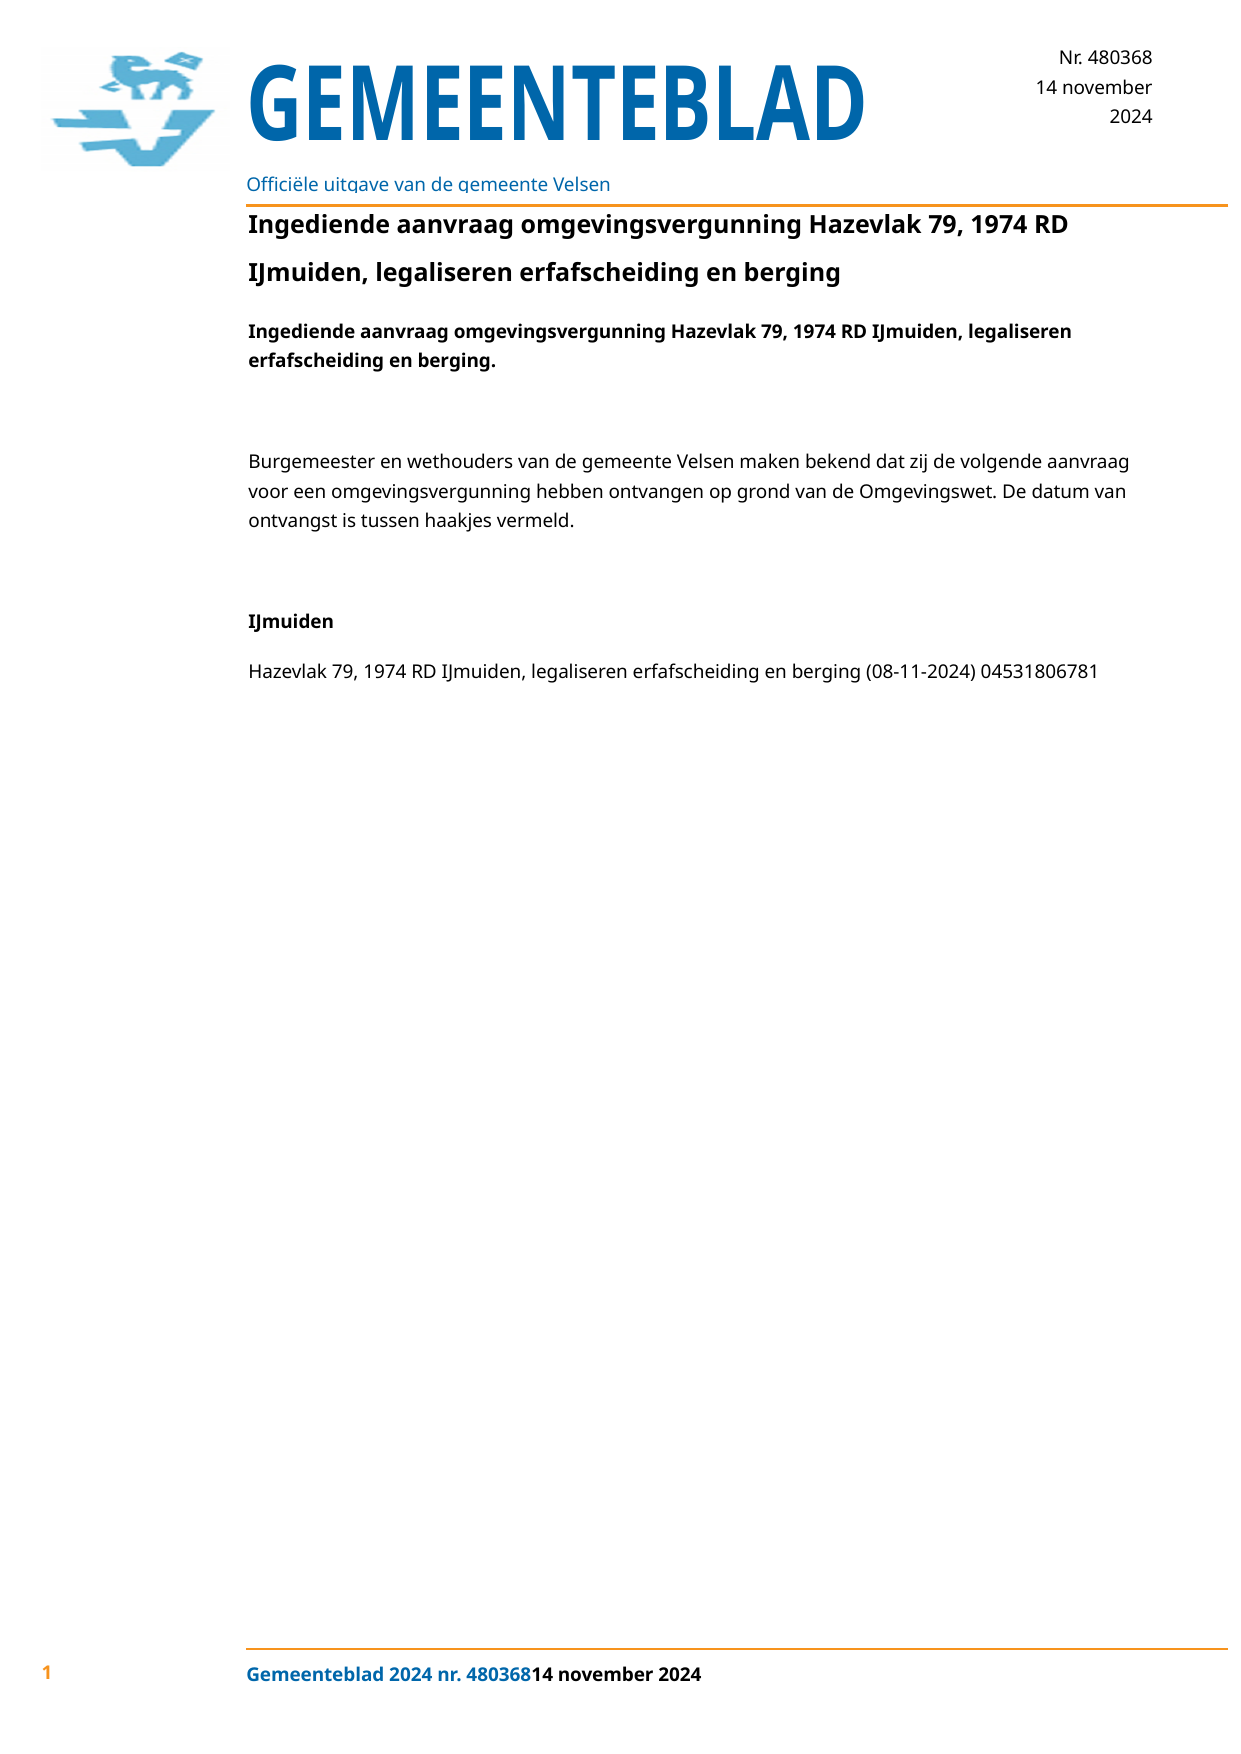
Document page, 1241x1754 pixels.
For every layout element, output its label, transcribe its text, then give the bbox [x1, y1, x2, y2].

picture [41, 47, 231, 172]
text Ingediende aanvraag omgevingsvergunning Hazevlak 79, 1974 RD IJmuiden, legaliseren erfafscheiding en berging. [248, 318, 1152, 373]
text Hazevlak 79, 1974 RD IJmuiden, legaliseren erfafscheiding en berging (08-11-2024) 04531806781 [248, 659, 1152, 684]
text Burgemeester en wethouders van de gemeente Velsen maken bekend dat zij de volgende aanvraag voor een omgevingsvergunning hebben ontvangen op grond van de Omgevingswet. De datum van ontvangst is tussen haakjes vermeld. [248, 448, 1152, 533]
text Ingediende aanvraag omgevingsvergunning Hazevlak 79, 1974 RD IJmuiden, legaliseren erfafscheiding en berging [248, 207, 1152, 288]
text IJmuiden [248, 608, 1152, 634]
